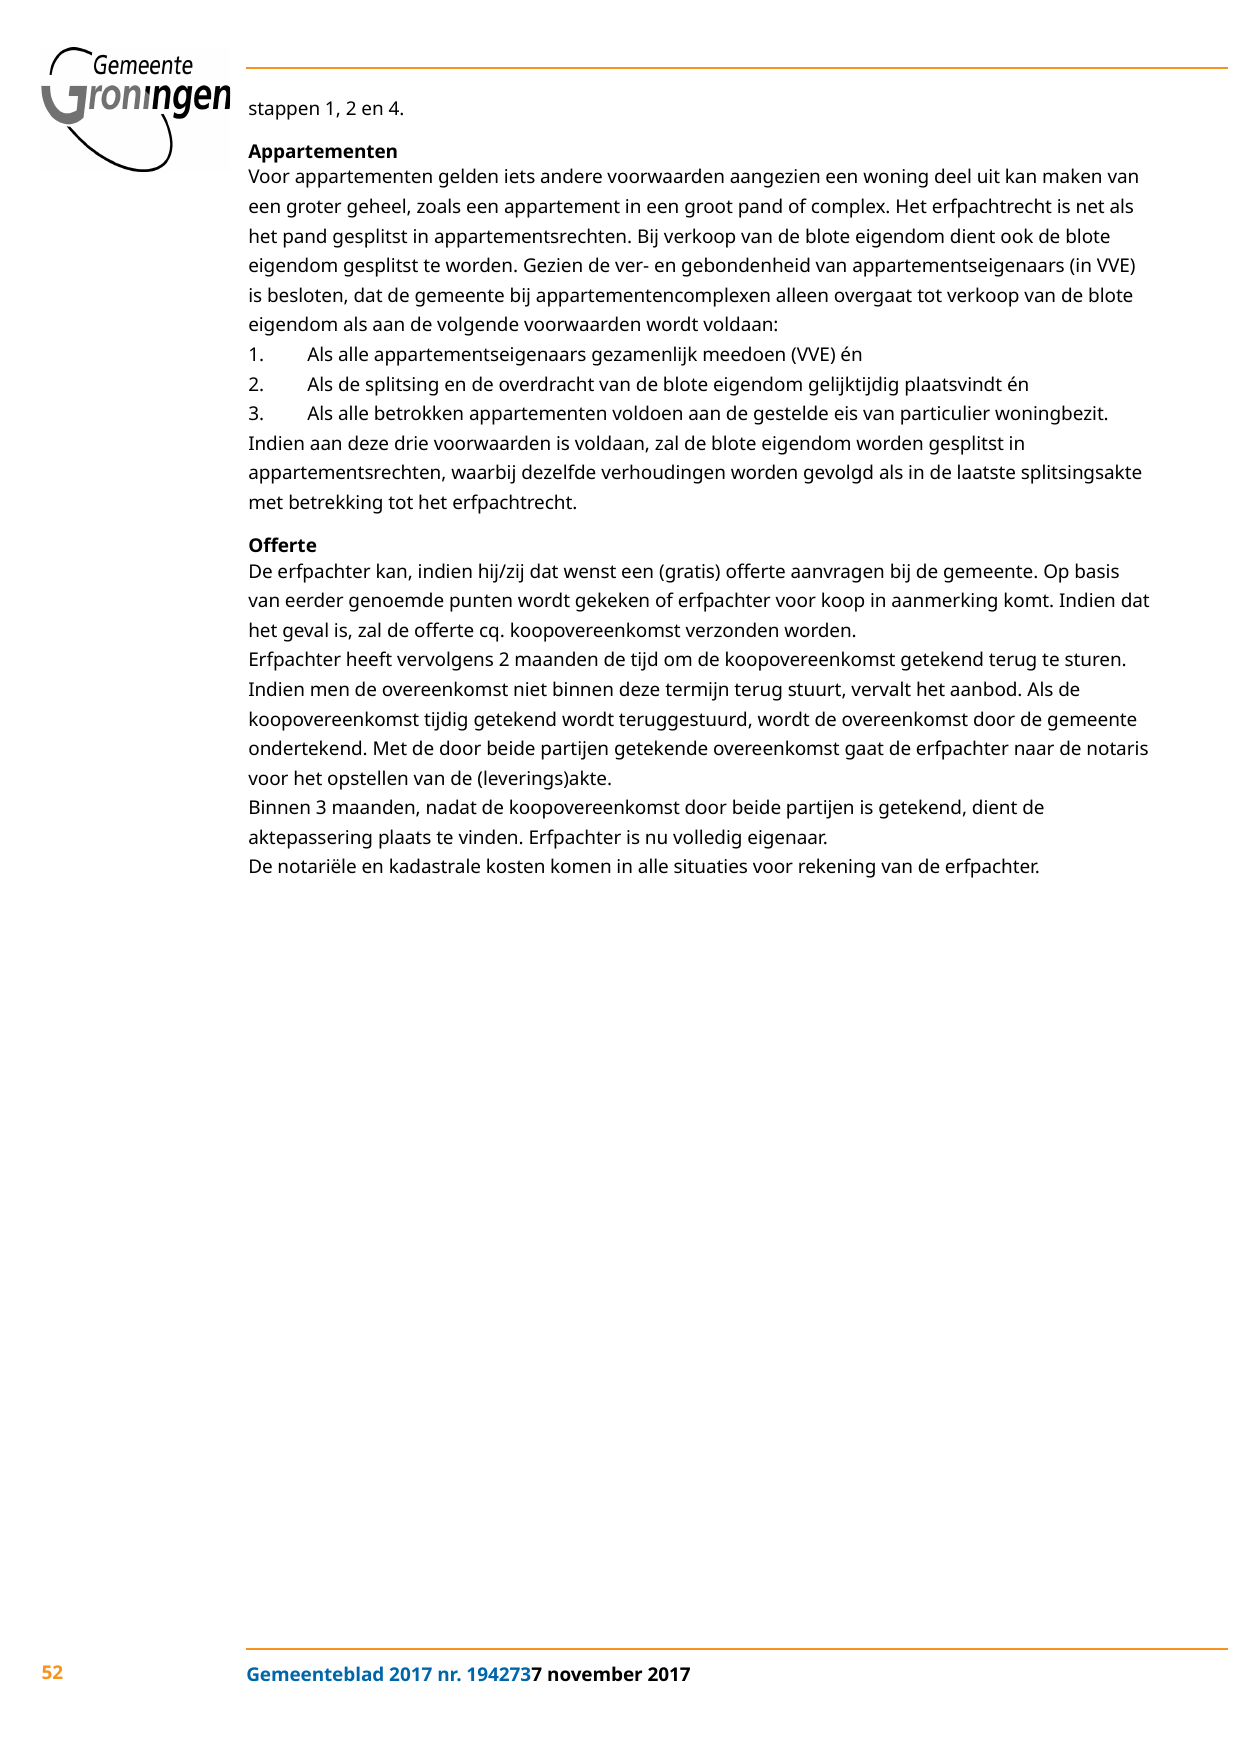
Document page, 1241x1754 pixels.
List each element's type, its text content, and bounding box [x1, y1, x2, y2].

text Offerte [248, 532, 1152, 558]
text Binnen 3 maanden, nadat de koopovereenkomst door beide partijen is getekend, dient de aktepassering plaats te vinden. Erfpachter is nu volledig eigenaar. [248, 794, 1152, 850]
text stappen 1, 2 en 4. [248, 95, 1152, 121]
list Als alle betrokken appartementen voldoen aan de gestelde eis van particulier woningbezit. [248, 400, 1152, 426]
text De erfpachter kan, indien hij/zij dat wenst een (gratis) offerte aanvragen bij de gemeente. Op basis van eerder genoemde punten wordt gekeken of erfpachter voor koop in aanmerking komt. Indien dat het geval is, zal de offerte cq. koopovereenkomst verzonden worden. [248, 558, 1152, 643]
text De notariële en kadastrale kosten komen in alle situaties voor rekening van de erfpachter. [248, 854, 1152, 879]
text Erfpachter heeft vervolgens 2 maanden de tijd om de koopovereenkomst getekend terug te sturen. Indien men de overeenkomst niet binnen deze termijn terug stuurt, vervalt het aanbod. Als de koopovereenkomst tijdig getekend wordt teruggestuurd, wordt de overeenkomst door de gemeente ondertekend. Met de door beide partijen getekende overeenkomst gaat de erfpachter naar de notaris voor het opstellen van de (leverings)akte. [248, 647, 1152, 791]
list Als de splitsing en de overdracht van de blote eigendom gelijktijdig plaatsvindt én [248, 371, 1152, 396]
text Indien aan deze drie voorwaarden is voldaan, zal de blote eigendom worden gesplitst in appartementsrechten, waarbij dezelfde verhoudingen worden gevolgd als in de laatste splitsingsakte met betrekking tot het erfpachtrecht. [248, 430, 1152, 515]
list Als alle appartementseigenaars gezamenlijk meedoen (VVE) én [248, 341, 1152, 367]
picture [41, 47, 231, 172]
text Appartementen [248, 138, 1152, 164]
text Voor appartementen gelden iets andere voorwaarden aangezien een woning deel uit kan maken van een groter geheel, zoals een appartement in een groot pand of complex. Het erfpachtrecht is net als het pand gesplitst in appartementsrechten. Bij verkoop van de blote eigendom dient ook de blote eigendom gesplitst te worden. Gezien de ver- en gebondenheid van appartementseigenaars (in VVE) is besloten, dat de gemeente bij appartementencomplexen alleen overgaat tot verkoop van de blote eigendom als aan de volgende voorwaarden wordt voldaan: [248, 164, 1152, 337]
